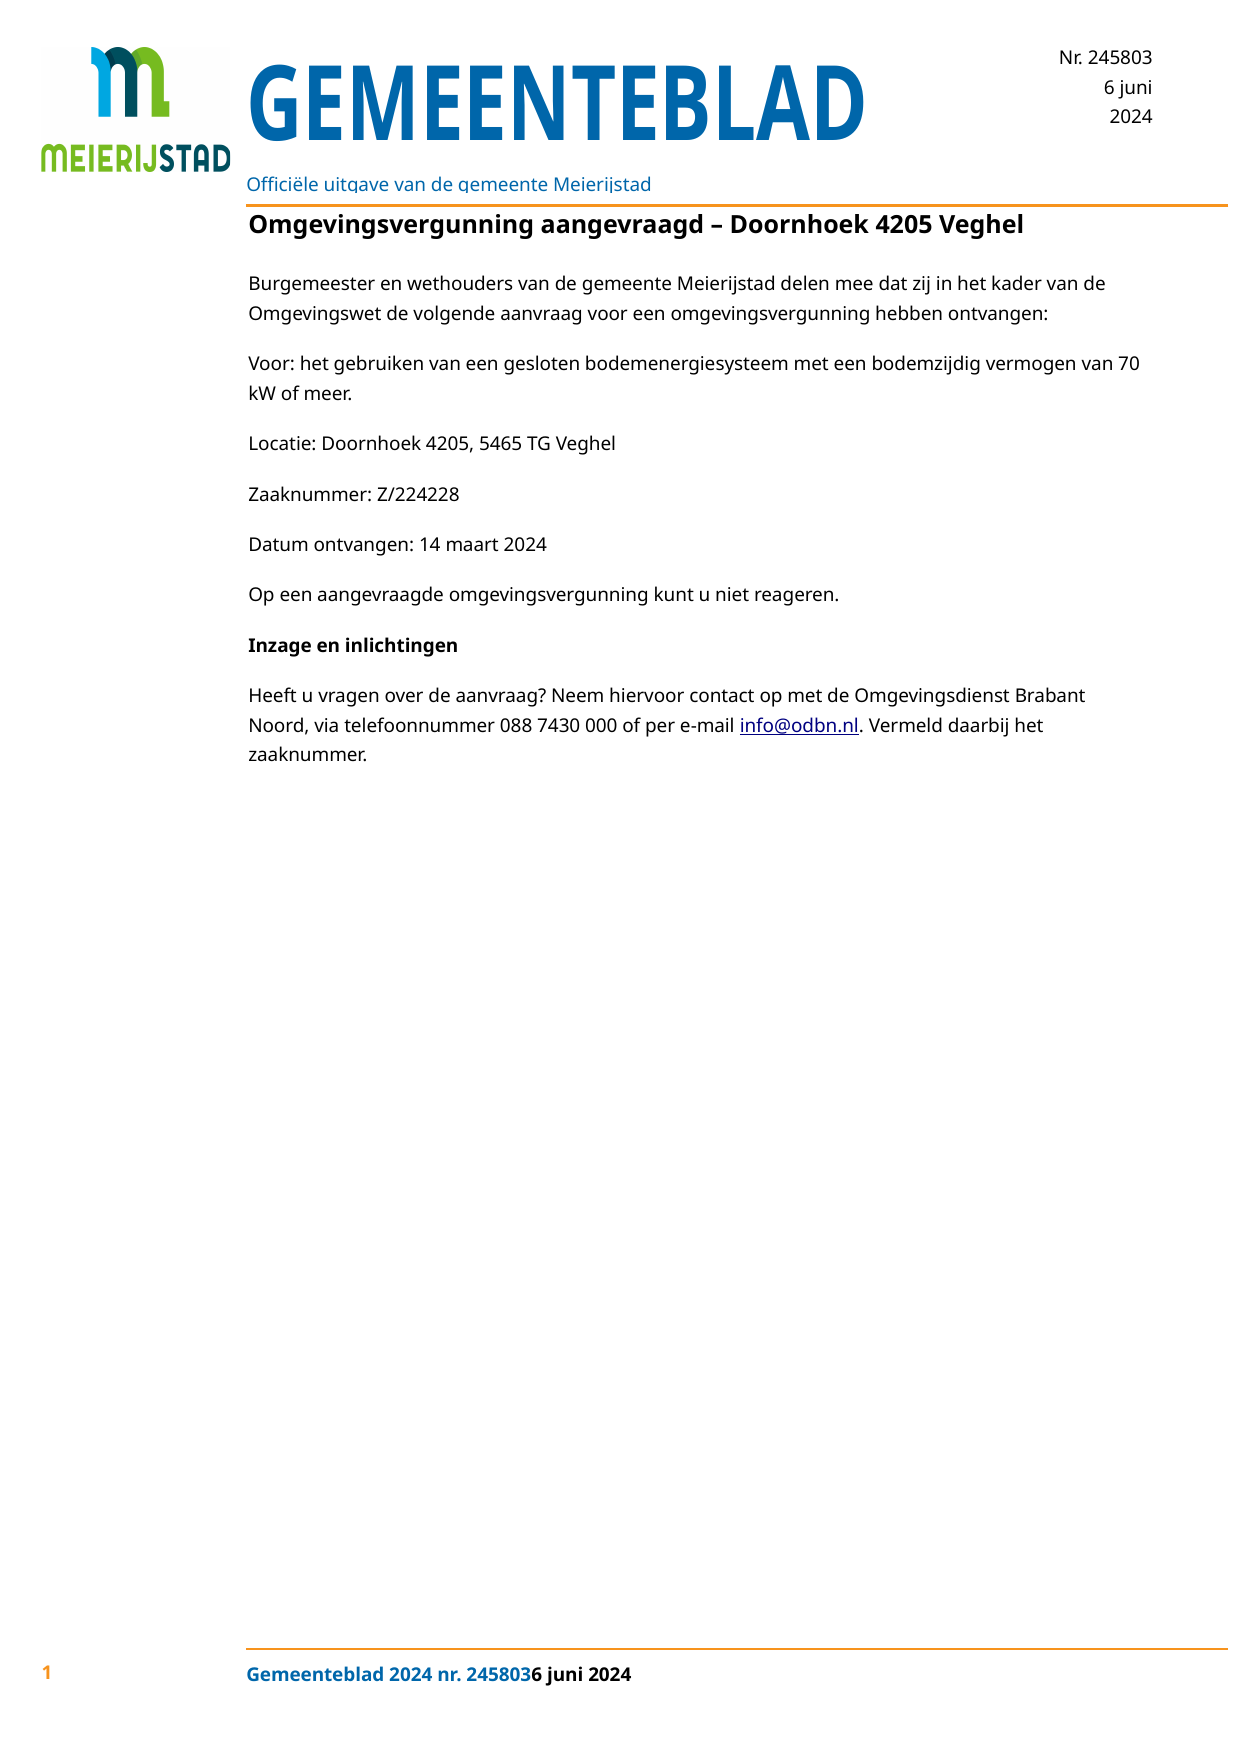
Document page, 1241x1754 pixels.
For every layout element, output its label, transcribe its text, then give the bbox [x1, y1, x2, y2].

text Zaaknummer: Z/224228 [248, 481, 1152, 506]
text Omgevingsvergunning aangevraagd – Doornhoek 4205 Veghel [248, 207, 1152, 241]
text Inzage en inlichtingen [248, 632, 1152, 658]
text Datum ontvangen: 14 maart 2024 [248, 531, 1152, 557]
text Heeft u vragen over de aanvraag? Neem hiervoor contact op met de Omgevingsdienst Brabant Noord, via telefoonnummer 088 7430 000 of per e-mail info@odbn.nl. Vermeld daarbij het zaaknummer. [248, 682, 1152, 767]
text Burgemeester en wethouders van de gemeente Meierijstad delen mee dat zij in het kader van de Omgevingswet de volgende aanvraag voor een omgevingsvergunning hebben ontvangen: [248, 270, 1152, 326]
text Voor: het gebruiken van een gesloten bodemenergiesysteem met een bodemzijdig vermogen van 70 kW of meer. [248, 350, 1152, 406]
text Op een aangevraagde omgevingsvergunning kunt u niet reageren. [248, 582, 1152, 607]
picture [41, 47, 231, 172]
text Locatie: Doornhoek 4205, 5465 TG Veghel [248, 430, 1152, 456]
